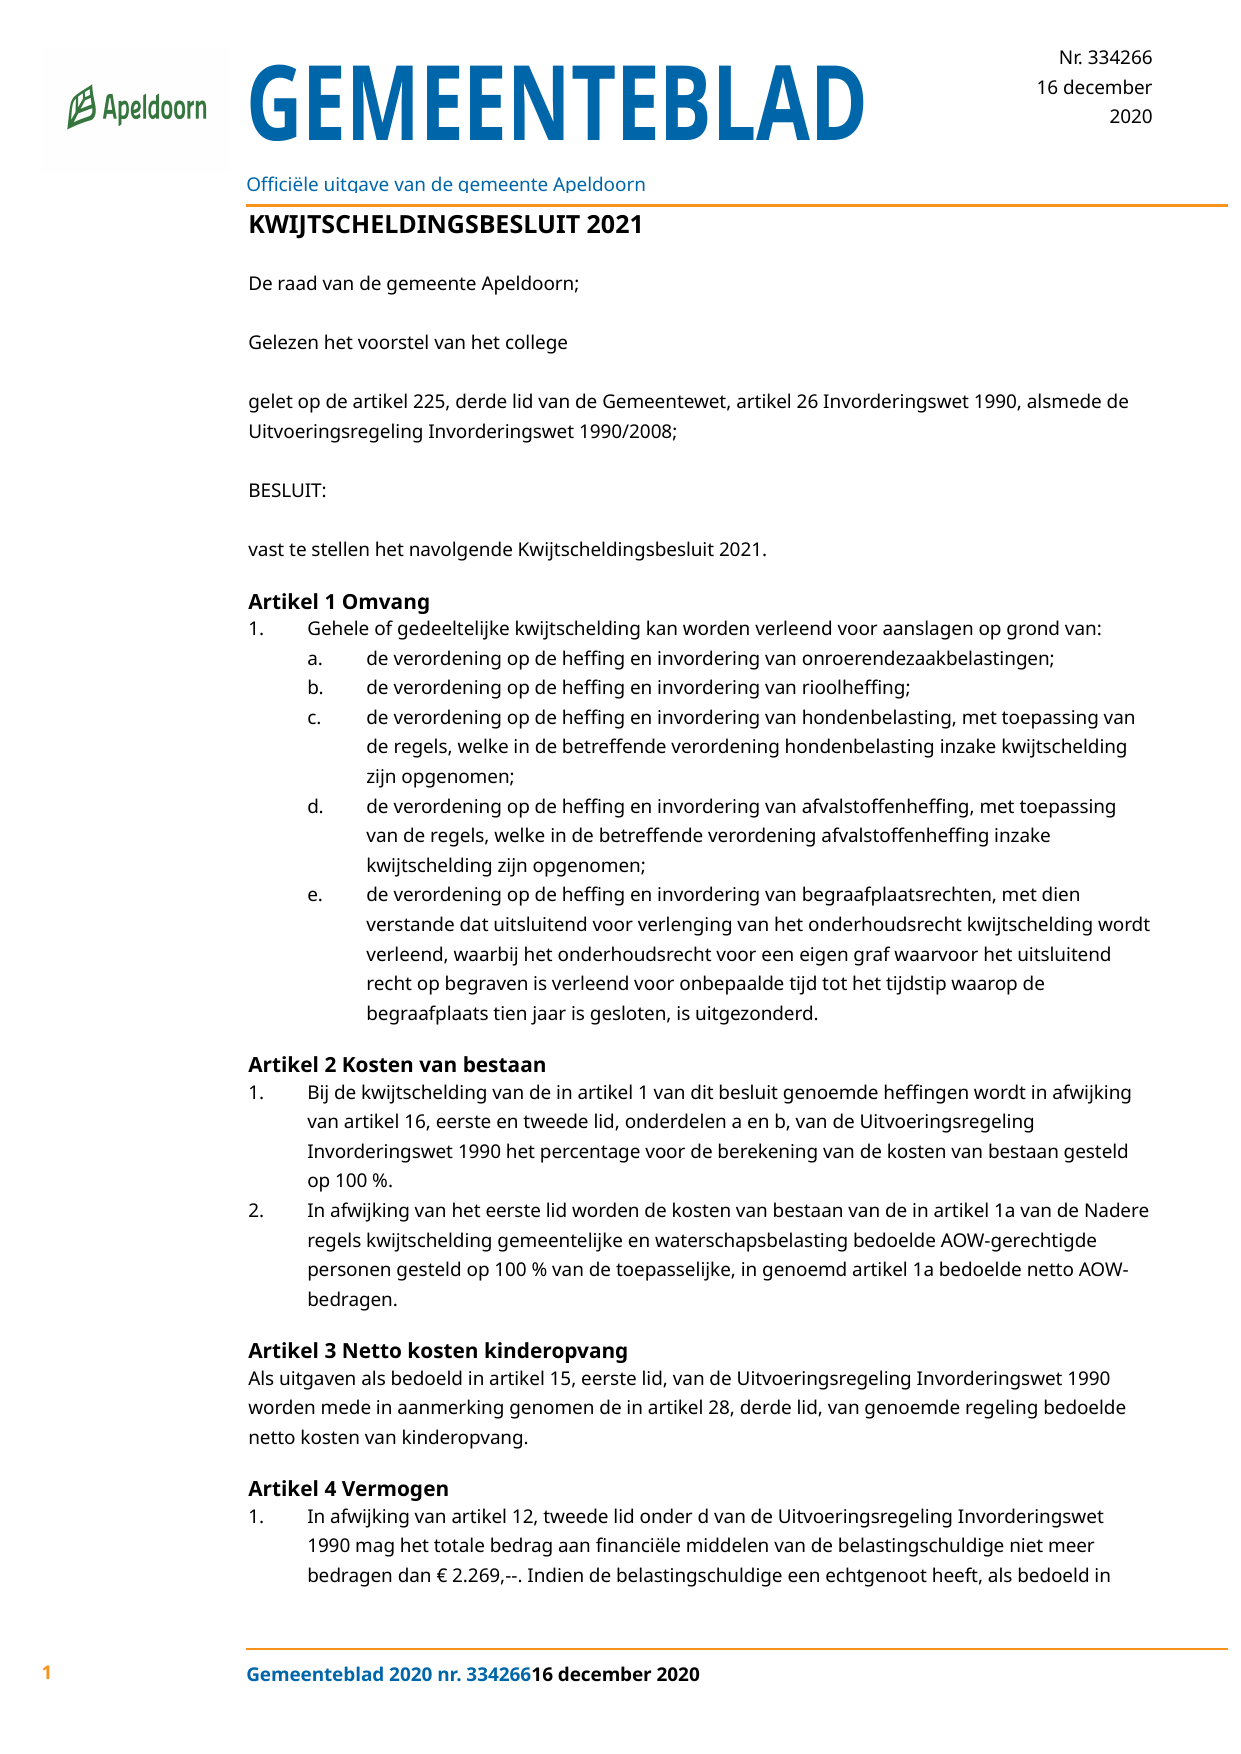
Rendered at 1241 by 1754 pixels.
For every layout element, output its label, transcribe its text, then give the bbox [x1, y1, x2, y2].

text KWIJTSCHELDINGSBESLUIT 2021 [248, 207, 1152, 241]
text BESLUIT: [248, 477, 1152, 503]
text Als uitgaven als bedoeld in artikel 15, eerste lid, van de Uitvoeringsregeling Invorderingswet 1990 worden mede in aanmerking genomen de in artikel 28, derde lid, van genoemde regeling bedoelde netto kosten van kinderopvang. [248, 1365, 1152, 1450]
list In afwijking van het eerste lid worden de kosten van bestaan van de in artikel 1a van de Nadere regels kwijtschelding gemeentelijke en waterschapsbelasting bedoelde AOW-gerechtigde personen gesteld op 100 % van de toepasselijke, in genoemd artikel 1a bedoelde netto AOW-bedragen. [248, 1197, 1152, 1312]
list Gehele of gedeeltelijke kwijtschelding kan worden verleend voor aanslagen op grond van: [248, 615, 1152, 641]
text Artikel 3 Netto kosten kinderopvang [248, 1336, 1152, 1365]
text Artikel 2 Kosten van bestaan [248, 1050, 1152, 1079]
text Artikel 4 Vermogen [248, 1474, 1152, 1503]
list In afwijking van artikel 12, tweede lid onder d van de Uitvoeringsregeling Invorderingswet 1990 mag het totale bedrag aan financiële middelen van de belastingschuldige niet meer bedragen dan € 2.269,--. Indien de belastingschuldige een echtgenoot heeft, als bedoeld in [248, 1503, 1152, 1588]
list Bij de kwijtschelding van de in artikel 1 van dit besluit genoemde heffingen wordt in afwijking van artikel 16, eerste en tweede lid, onderdelen a en b, van de Uitvoeringsregeling Invorderingswet 1990 het percentage voor de berekening van de kosten van bestaan gesteld op 100 %. [248, 1079, 1152, 1193]
picture [41, 47, 231, 172]
list de verordening op de heffing en invordering van begraafplaatsrechten, met dien verstande dat uitsluitend voor verlenging van het onderhoudsrecht kwijtschelding wordt verleend, waarbij het onderhoudsrecht voor een eigen graf waarvoor het uitsluitend recht op begraven is verleend voor onbepaalde tijd tot het tijdstip waarop de begraafplaats tien jaar is gesloten, is uitgezonderd. [307, 882, 1152, 1026]
list de verordening op de heffing en invordering van onroerendezaakbelastingen; [307, 645, 1152, 671]
list de verordening op de heffing en invordering van afvalstoffenheffing, met toepassing van de regels, welke in de betreffende verordening afvalstoffenheffing inzake kwijtschelding zijn opgenomen; [307, 793, 1152, 878]
text gelet op de artikel 225, derde lid van de Gemeentewet, artikel 26 Invorderingswet 1990, alsmede de Uitvoeringsregeling Invorderingswet 1990/2008; [248, 389, 1152, 444]
text vast te stellen het navolgende Kwijtscheldingsbesluit 2021. [248, 537, 1152, 562]
text Gelezen het voorstel van het college [248, 329, 1152, 355]
list de verordening op de heffing en invordering van rioolheffing; [307, 674, 1152, 700]
list de verordening op de heffing en invordering van hondenbelasting, met toepassing van de regels, welke in de betreffende verordening hondenbelasting inzake kwijtschelding zijn opgenomen; [307, 704, 1152, 789]
text Artikel 1 Omvang [248, 587, 1152, 615]
text De raad van de gemeente Apeldoorn; [248, 270, 1152, 296]
